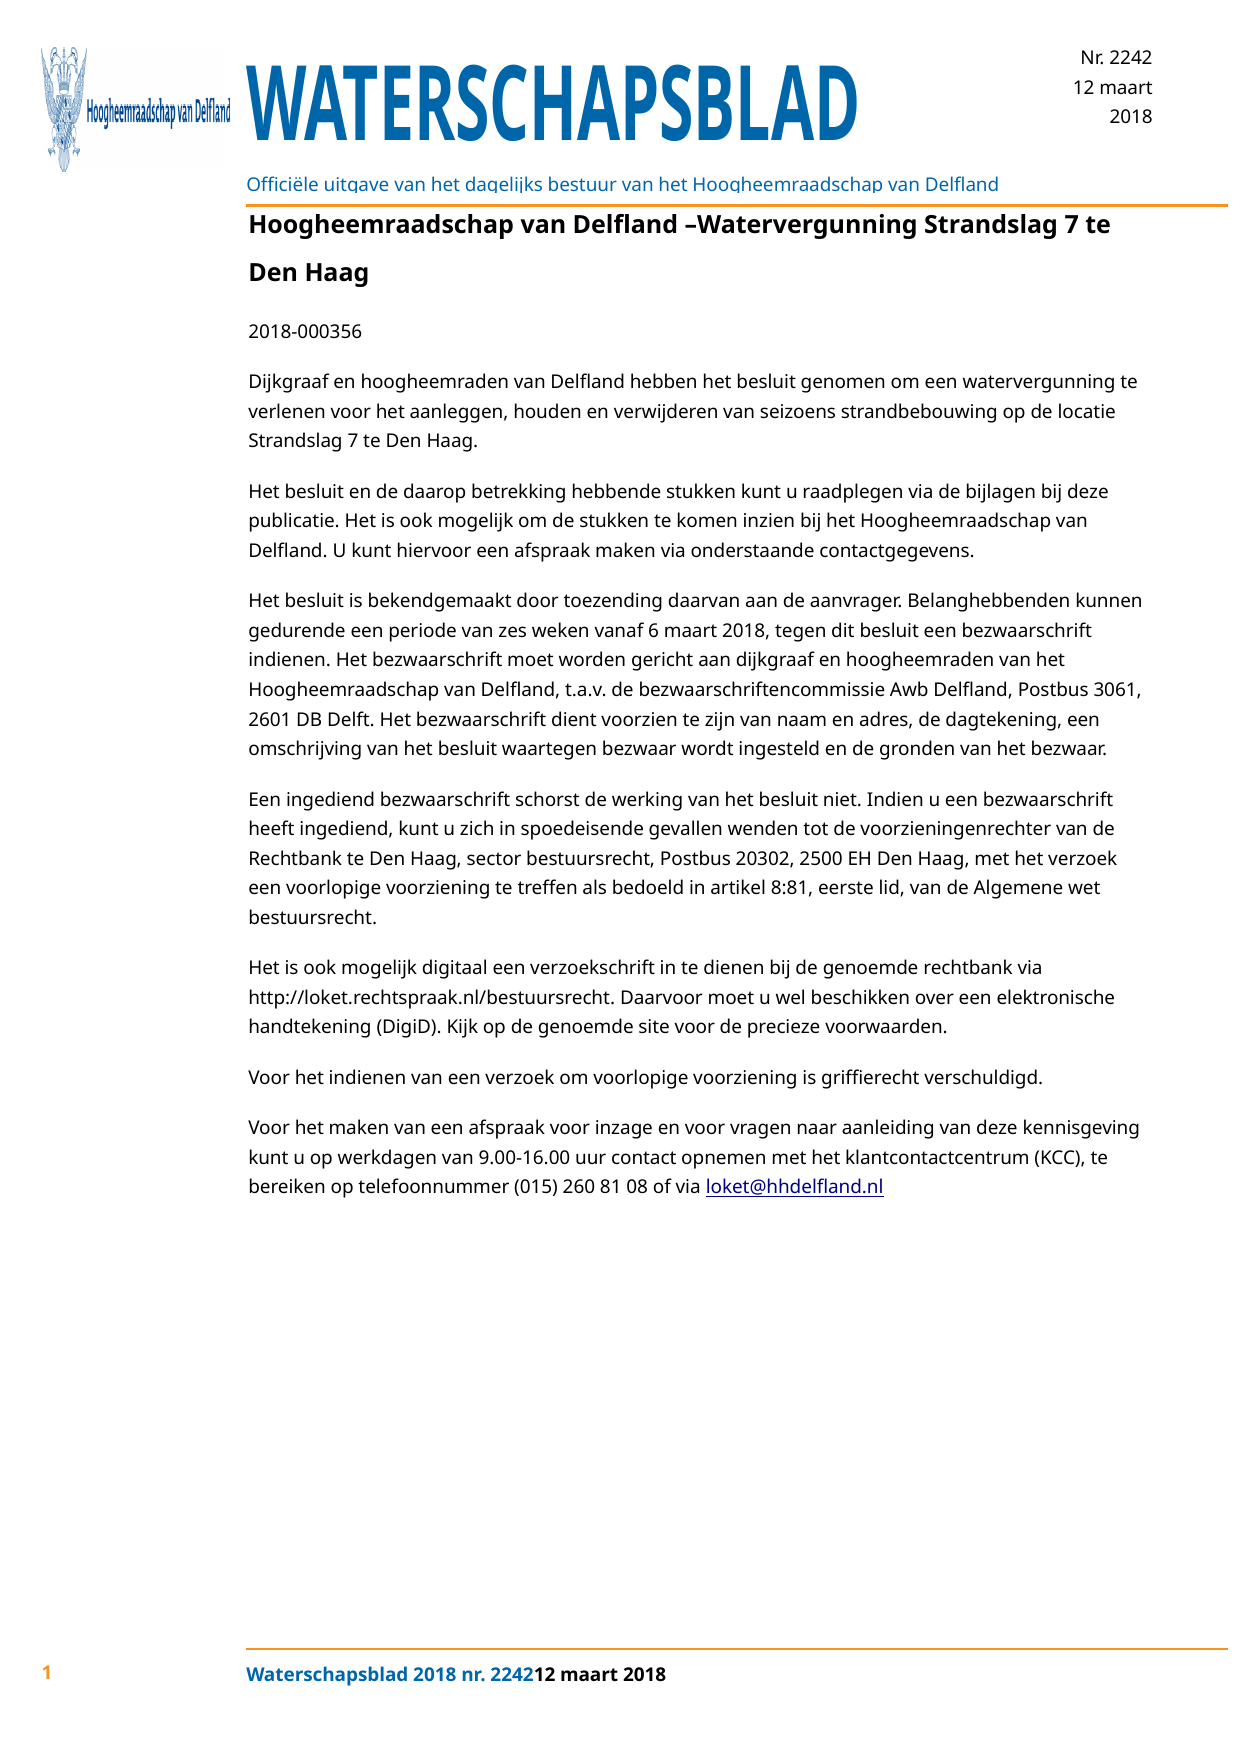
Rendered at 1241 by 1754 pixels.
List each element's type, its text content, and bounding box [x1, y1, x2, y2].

text Het besluit is bekendgemaakt door toezending daarvan aan de aanvrager. Belanghebbenden kunnen gedurende een periode van zes weken vanaf 6 maart 2018, tegen dit besluit een bezwaarschrift indienen. Het bezwaarschrift moet worden gericht aan dijkgraaf en hoogheemraden van het Hoogheemraadschap van Delfland, t.a.v. de bezwaarschriftencommissie Awb Delfland, Postbus 3061, 2601 DB Delft. Het bezwaarschrift dient voorzien te zijn van naam en adres, de dagtekening, een omschrijving van het besluit waartegen bezwaar wordt ingesteld en de gronden van het bezwaar. [248, 587, 1152, 761]
text 2018-000356 [248, 318, 1152, 344]
text Hoogheemraadschap van Delfland –Watervergunning Strandslag 7 te Den Haag [248, 207, 1152, 288]
text Voor het indienen van een verzoek om voorlopige voorziening is griffierecht verschuldigd. [248, 1064, 1152, 1090]
text Voor het maken van een afspraak voor inzage en voor vragen naar aanleiding van deze kennisgeving kunt u op werkdagen van 9.00-16.00 uur contact opnemen met het klantcontactcentrum (KCC), te bereiken op telefoonnummer (015) 260 81 08 of via loket@hhdelfland.nl [248, 1114, 1152, 1199]
text Een ingediend bezwaarschrift schorst de werking van het besluit niet. Indien u een bezwaarschrift heeft ingediend, kunt u zich in spoedeisende gevallen wenden tot de voorzieningenrechter van de Rechtbank te Den Haag, sector bestuursrecht, Postbus 20302, 2500 EH Den Haag, met het verzoek een voorlopige voorziening te treffen als bedoeld in artikel 8:81, eerste lid, van de Algemene wet bestuursrecht. [248, 786, 1152, 930]
text Het is ook mogelijk digitaal een verzoekschrift in te dienen bij de genoemde rechtbank via http://loket.rechtspraak.nl/bestuursrecht. Daarvoor moet u wel beschikken over een elektronische handtekening (DigiD). Kijk op de genoemde site voor de precieze voorwaarden. [248, 954, 1152, 1039]
text Dijkgraaf en hoogheemraden van Delfland hebben het besluit genomen om een watervergunning te verlenen voor het aanleggen, houden en verwijderen van seizoens strandbebouwing op de locatie Strandslag 7 te Den Haag. [248, 368, 1152, 453]
text Het besluit en de daarop betrekking hebbende stukken kunt u raadplegen via de bijlagen bij deze publicatie. Het is ook mogelijk om de stukken te komen inzien bij het Hoogheemraadschap van Delfland. U kunt hiervoor een afspraak maken via onderstaande contactgegevens. [248, 478, 1152, 563]
picture [41, 47, 231, 172]
